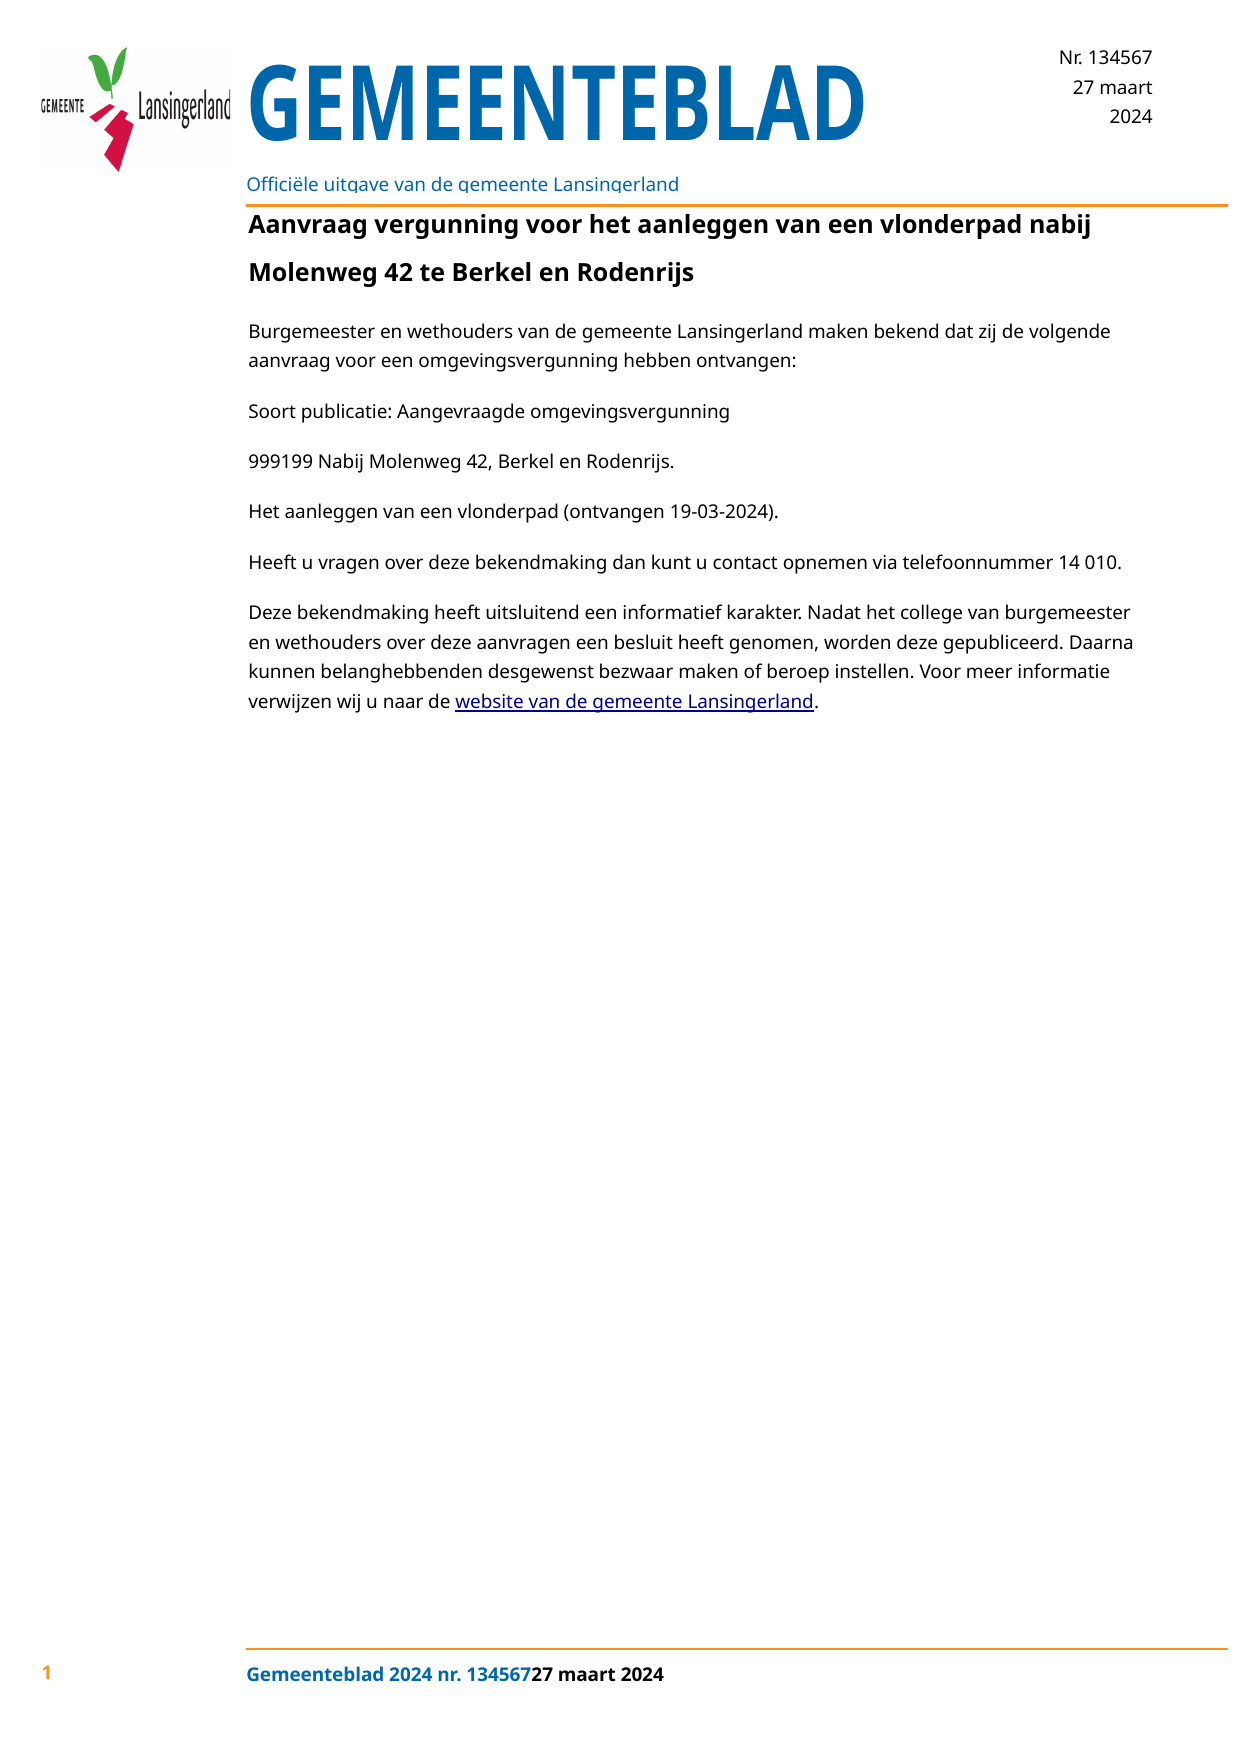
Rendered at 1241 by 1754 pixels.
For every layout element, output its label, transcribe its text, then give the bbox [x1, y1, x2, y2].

text Aanvraag vergunning voor het aanleggen van een vlonderpad nabij Molenweg 42 te Berkel en Rodenrijs [248, 207, 1152, 288]
text Heeft u vragen over deze bekendmaking dan kunt u contact opnemen via telefoonnummer 14 010. [248, 549, 1152, 575]
text Het aanleggen van een vlonderpad (ontvangen 19-03-2024). [248, 499, 1152, 524]
text Deze bekendmaking heeft uitsluitend een informatief karakter. Nadat het college van burgemeester en wethouders over deze aanvragen een besluit heeft genomen, worden deze gepubliceerd. Daarna kunnen belanghebbenden desgewenst bezwaar maken of beroep instellen. Voor meer informatie verwijzen wij u naar de website van de gemeente Lansingerland. [248, 599, 1152, 714]
text Burgemeester en wethouders van de gemeente Lansingerland maken bekend dat zij de volgende aanvraag voor een omgevingsvergunning hebben ontvangen: [248, 318, 1152, 373]
text Soort publicatie: Aangevraagde omgevingsvergunning [248, 398, 1152, 424]
picture [41, 47, 231, 172]
text 999199 Nabij Molenweg 42, Berkel en Rodenrijs. [248, 448, 1152, 474]
